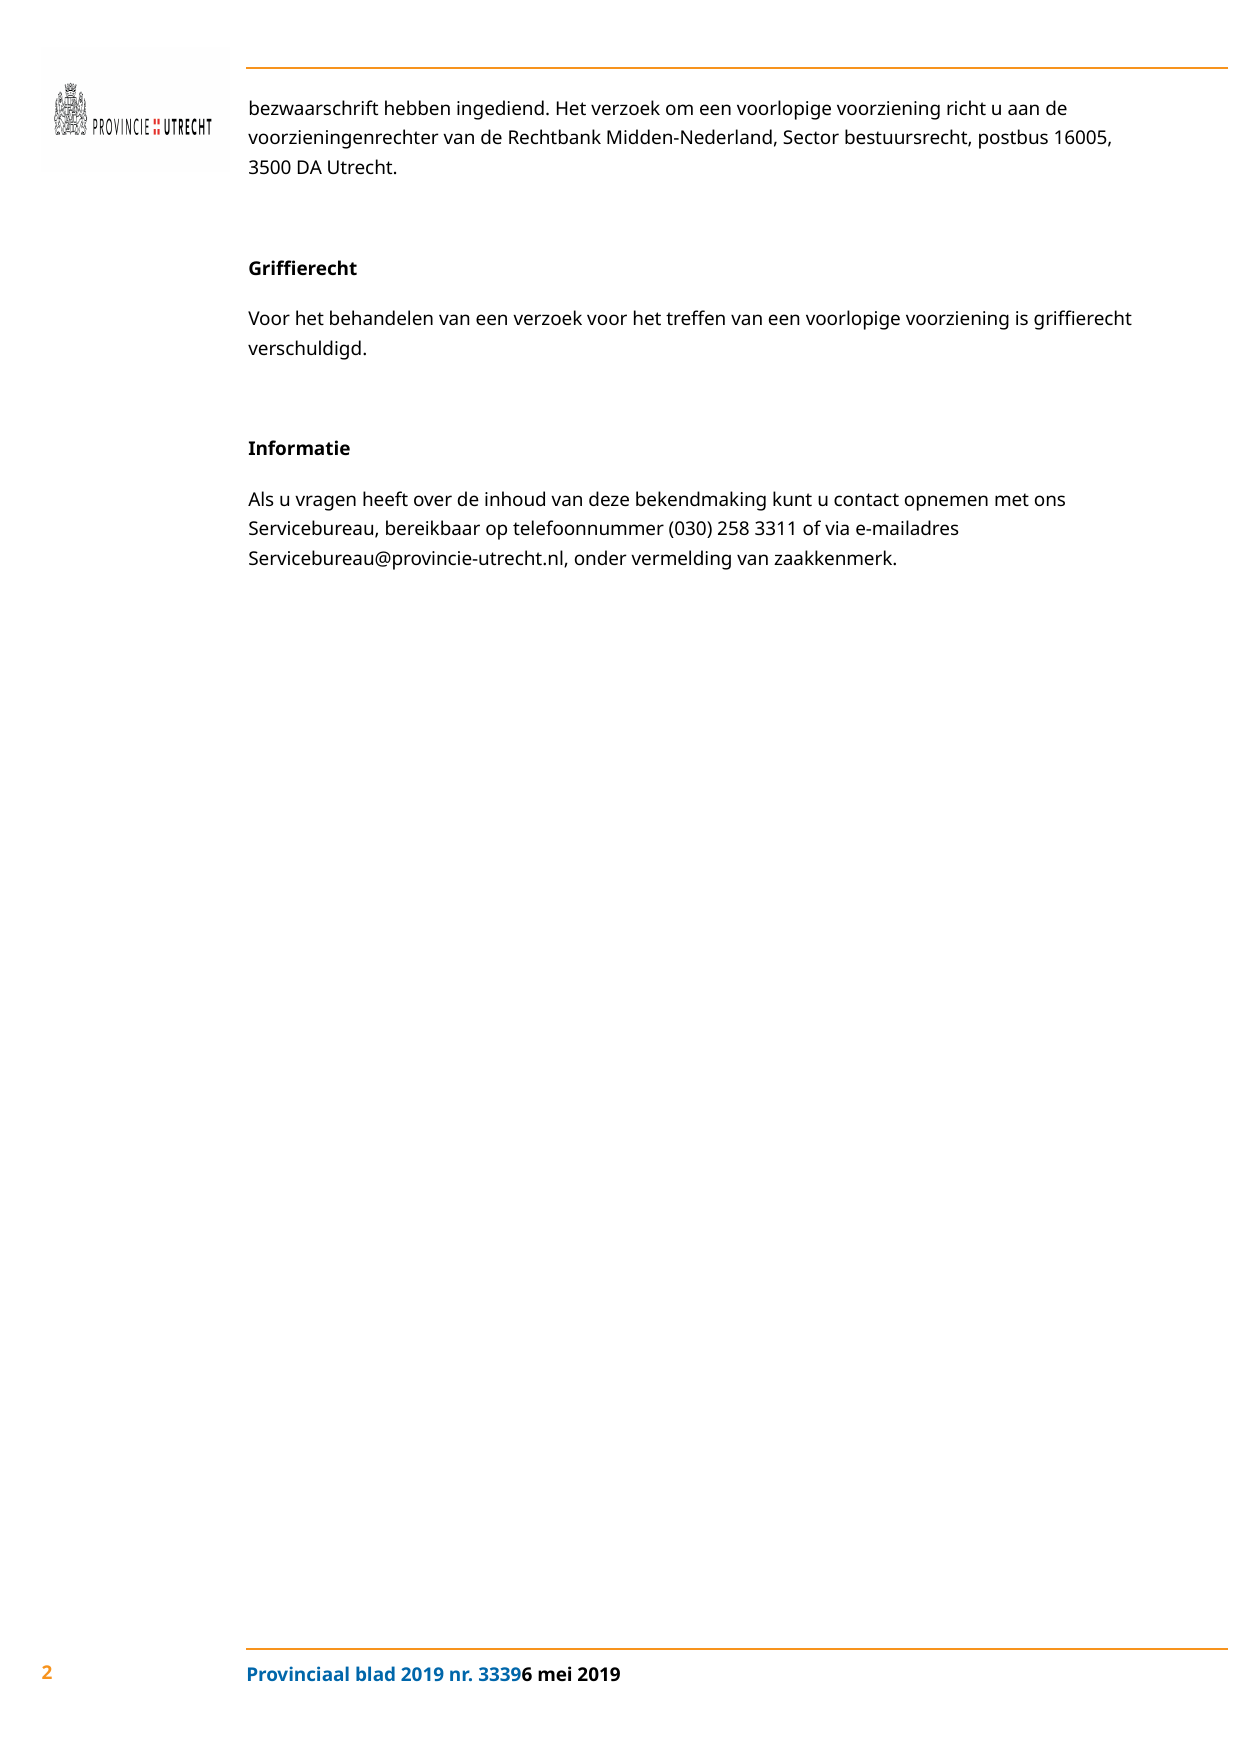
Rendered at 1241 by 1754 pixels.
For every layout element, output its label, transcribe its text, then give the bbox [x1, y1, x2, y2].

text bezwaarschrift hebben ingediend. Het verzoek om een voorlopige voorziening richt u aan de voorzieningenrechter van de Rechtbank Midden-Nederland, Sector bestuursrecht, postbus 16005, 3500 DA Utrecht. [248, 95, 1152, 180]
text Griffierecht [248, 255, 1152, 281]
text Voor het behandelen van een verzoek voor het treffen van een voorlopige voorziening is griffierecht verschuldigd. [248, 305, 1152, 361]
picture [41, 47, 231, 172]
text Als u vragen heeft over de inhoud van deze bekendmaking kunt u contact opnemen met ons Servicebureau, bereikbaar op telefoonnummer (030) 258 3311 of via e-mailadres Servicebureau@provincie-utrecht.nl, onder vermelding van zaakkenmerk. [248, 486, 1152, 571]
text Informatie [248, 436, 1152, 461]
